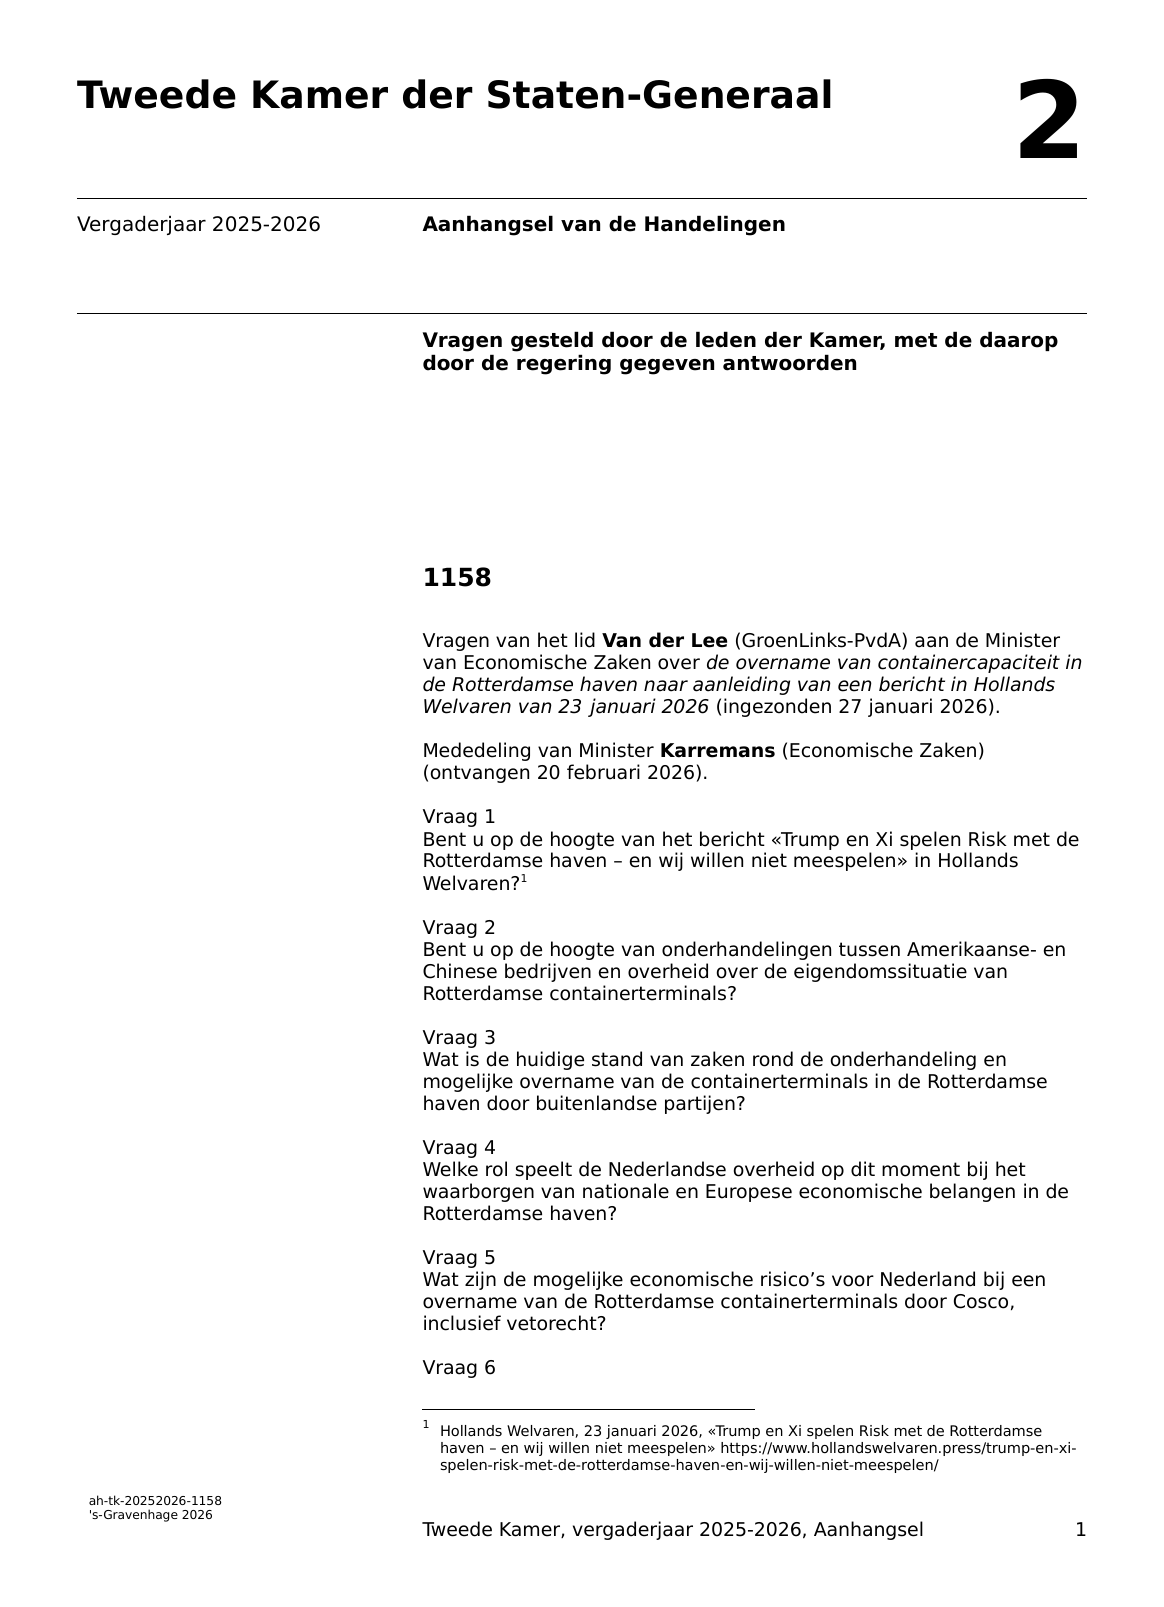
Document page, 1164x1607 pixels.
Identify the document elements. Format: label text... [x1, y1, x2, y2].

text Vraag 4 [422, 1137, 1087, 1159]
text Vragen van het lid Van der Lee (GroenLinks-PvdA) aan de Minister van Economische Zaken over de overname van containercapaciteit in de Rotterdamse haven naar aanleiding van een bericht in Hollands Welvaren van 23 januari 2026 (ingezonden 27 januari 2026). [422, 630, 1087, 718]
table_header 2 [886, 59, 1087, 198]
text Vraag 2 [422, 917, 1087, 938]
text Welke rol speelt de Nederlandse overheid op dit moment bij het waarborgen van nationale en Europese economische belangen in de Rotterdamse haven? [422, 1159, 1087, 1225]
text 1158 [422, 563, 1087, 592]
text Bent u op de hoogte van onderhandelingen tussen Amerikaanse- en Chinese bedrijven en overheid over de eigendomssituatie van Rotterdamse containerterminals? [422, 938, 1087, 1004]
table_cell Vragen gesteld door de leden der Kamer, met de daarop door de regering gegeven antwoorden [422, 314, 1087, 375]
table_cell Vergaderjaar 2025-2026 [77, 199, 422, 313]
text Wat zijn de mogelijke economische risico’s voor Nederland bij een overname van de Rotterdamse containerterminals door Cosco, inclusief vetorecht? [422, 1269, 1087, 1335]
text ah-tk-20252026-1158 [88, 1494, 323, 1508]
text Mededeling van Minister Karremans (Economische Zaken) (ontvangen 20 februari 2026). [422, 740, 1087, 784]
text Vraag 3 [422, 1027, 1087, 1049]
text Vraag 1 [422, 806, 1087, 828]
text Vraag 6 [422, 1357, 1087, 1379]
text Vraag 5 [422, 1247, 1087, 1269]
table_cell Aanhangsel van de Handelingen [422, 199, 1087, 313]
text Hollands Welvaren, 23 januari 2026, «Trump en Xi spelen Risk met de Rotterdamse haven – en wij willen niet meespelen» https://www.hollandswelvaren.press/trump-en-xi-spelen-risk-met-de-rotterdamse-haven-en-wij-willen-niet-meespelen/ [422, 1418, 1087, 1474]
text Wat is de huidige stand van zaken rond de onderhandeling en mogelijke overname van de containerterminals in de Rotterdamse haven door buitenlandse partijen? [422, 1049, 1087, 1114]
table_cell [77, 314, 422, 375]
text 's-Gravenhage 2026 [88, 1508, 323, 1522]
text Bent u op de hoogte van het bericht «Trump en Xi spelen Risk met de Rotterdamse haven – en wij willen niet meespelen» in Hollands Welvaren? [422, 828, 1087, 894]
table_header Tweede Kamer der Staten-Generaal [77, 59, 886, 198]
